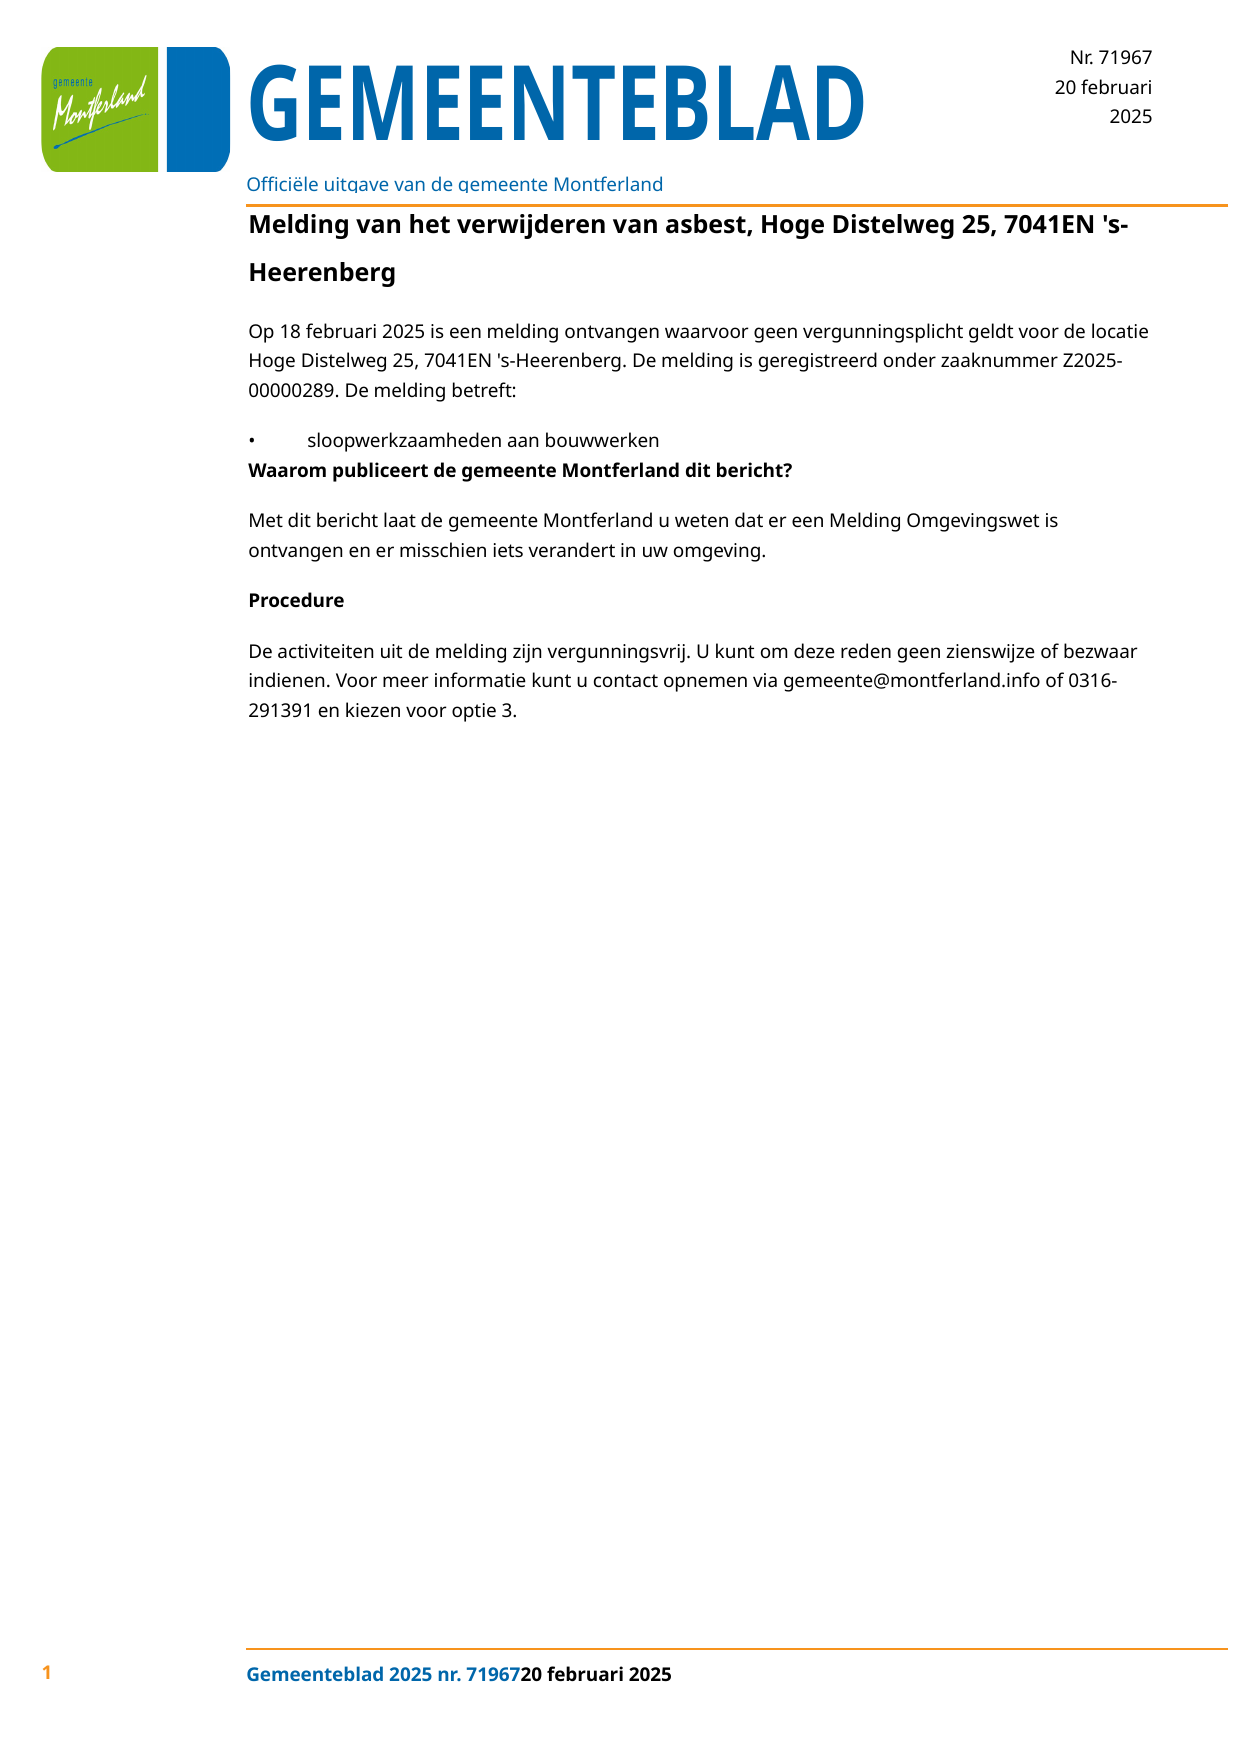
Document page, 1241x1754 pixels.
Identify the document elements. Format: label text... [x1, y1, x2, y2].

text Waarom publiceert de gemeente Montferland dit bericht? [248, 457, 1152, 483]
text Met dit bericht laat de gemeente Montferland u weten dat er een Melding Omgevingswet is ontvangen en er misschien iets verandert in uw omgeving. [248, 507, 1152, 563]
text Melding van het verwijderen van asbest, Hoge Distelweg 25, 7041EN 's-Heerenberg [248, 207, 1152, 288]
picture [41, 47, 231, 172]
list sloopwerkzaamheden aan bouwwerken [248, 427, 1152, 453]
text Procedure [248, 587, 1152, 613]
text Op 18 februari 2025 is een melding ontvangen waarvoor geen vergunningsplicht geldt voor de locatie Hoge Distelweg 25, 7041EN 's-Heerenberg. De melding is geregistreerd onder zaaknummer Z2025-00000289. De melding betreft: [248, 318, 1152, 403]
text De activiteiten uit de melding zijn vergunningsvrij. U kunt om deze reden geen zienswijze of bezwaar indienen. Voor meer informatie kunt u contact opnemen via gemeente@montferland.info of 0316-291391 en kiezen voor optie 3. [248, 638, 1152, 723]
